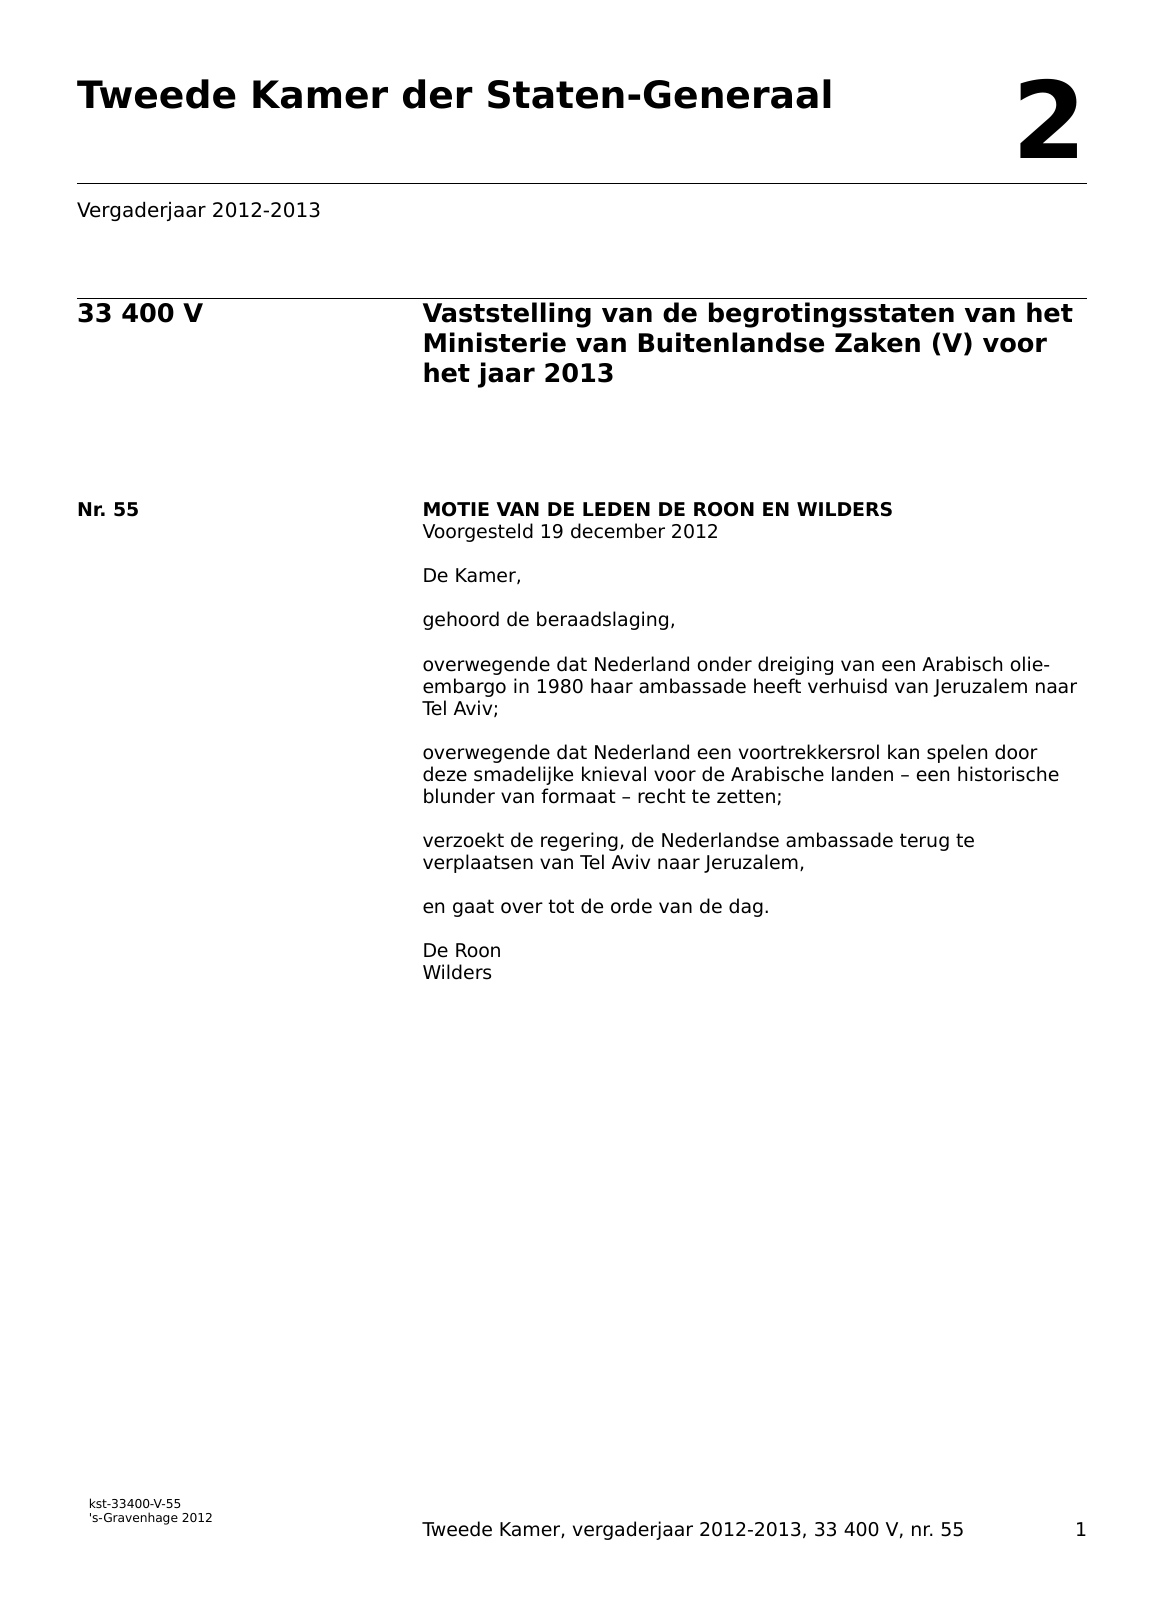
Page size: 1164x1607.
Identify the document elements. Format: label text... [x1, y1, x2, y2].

text overwegende dat Nederland een voortrekkersrol kan spelen door deze smadelijke knieval voor de Arabische landen – een historische blunder van formaat – recht te zetten; [422, 742, 1087, 808]
subtitle 33 400 V Vaststelling van de begrotingsstaten van het Ministerie van Buitenlandse Zaken (V) voor het jaar 2013 [77, 299, 1087, 388]
text gehoord de beraadslaging, [422, 609, 1087, 631]
text overwegende dat Nederland onder dreiging van een Arabisch olie-embargo in 1980 haar ambassade heeft verhuisd van Jeruzalem naar Tel Aviv; [422, 653, 1087, 719]
table_header 2 [886, 59, 1087, 183]
table_header Tweede Kamer der Staten-Generaal [77, 59, 886, 183]
text en gaat over tot de orde van de dag. [422, 896, 1087, 918]
text kst-33400-V-55 [88, 1497, 323, 1511]
subtitle Nr. 55 MOTIE VAN DE LEDEN DE ROON EN WILDERS [77, 499, 1087, 521]
text Voorgesteld 19 december 2012 [422, 521, 1087, 543]
text 's-Gravenhage 2012 [88, 1511, 323, 1525]
text verzoekt de regering, de Nederlandse ambassade terug te verplaatsen van Tel Aviv naar Jeruzalem, [422, 830, 1087, 874]
text De Roon [422, 940, 1087, 962]
text Wilders [422, 962, 1087, 984]
table_cell Vergaderjaar 2012-2013 [77, 184, 1087, 298]
text De Kamer, [422, 565, 1087, 587]
